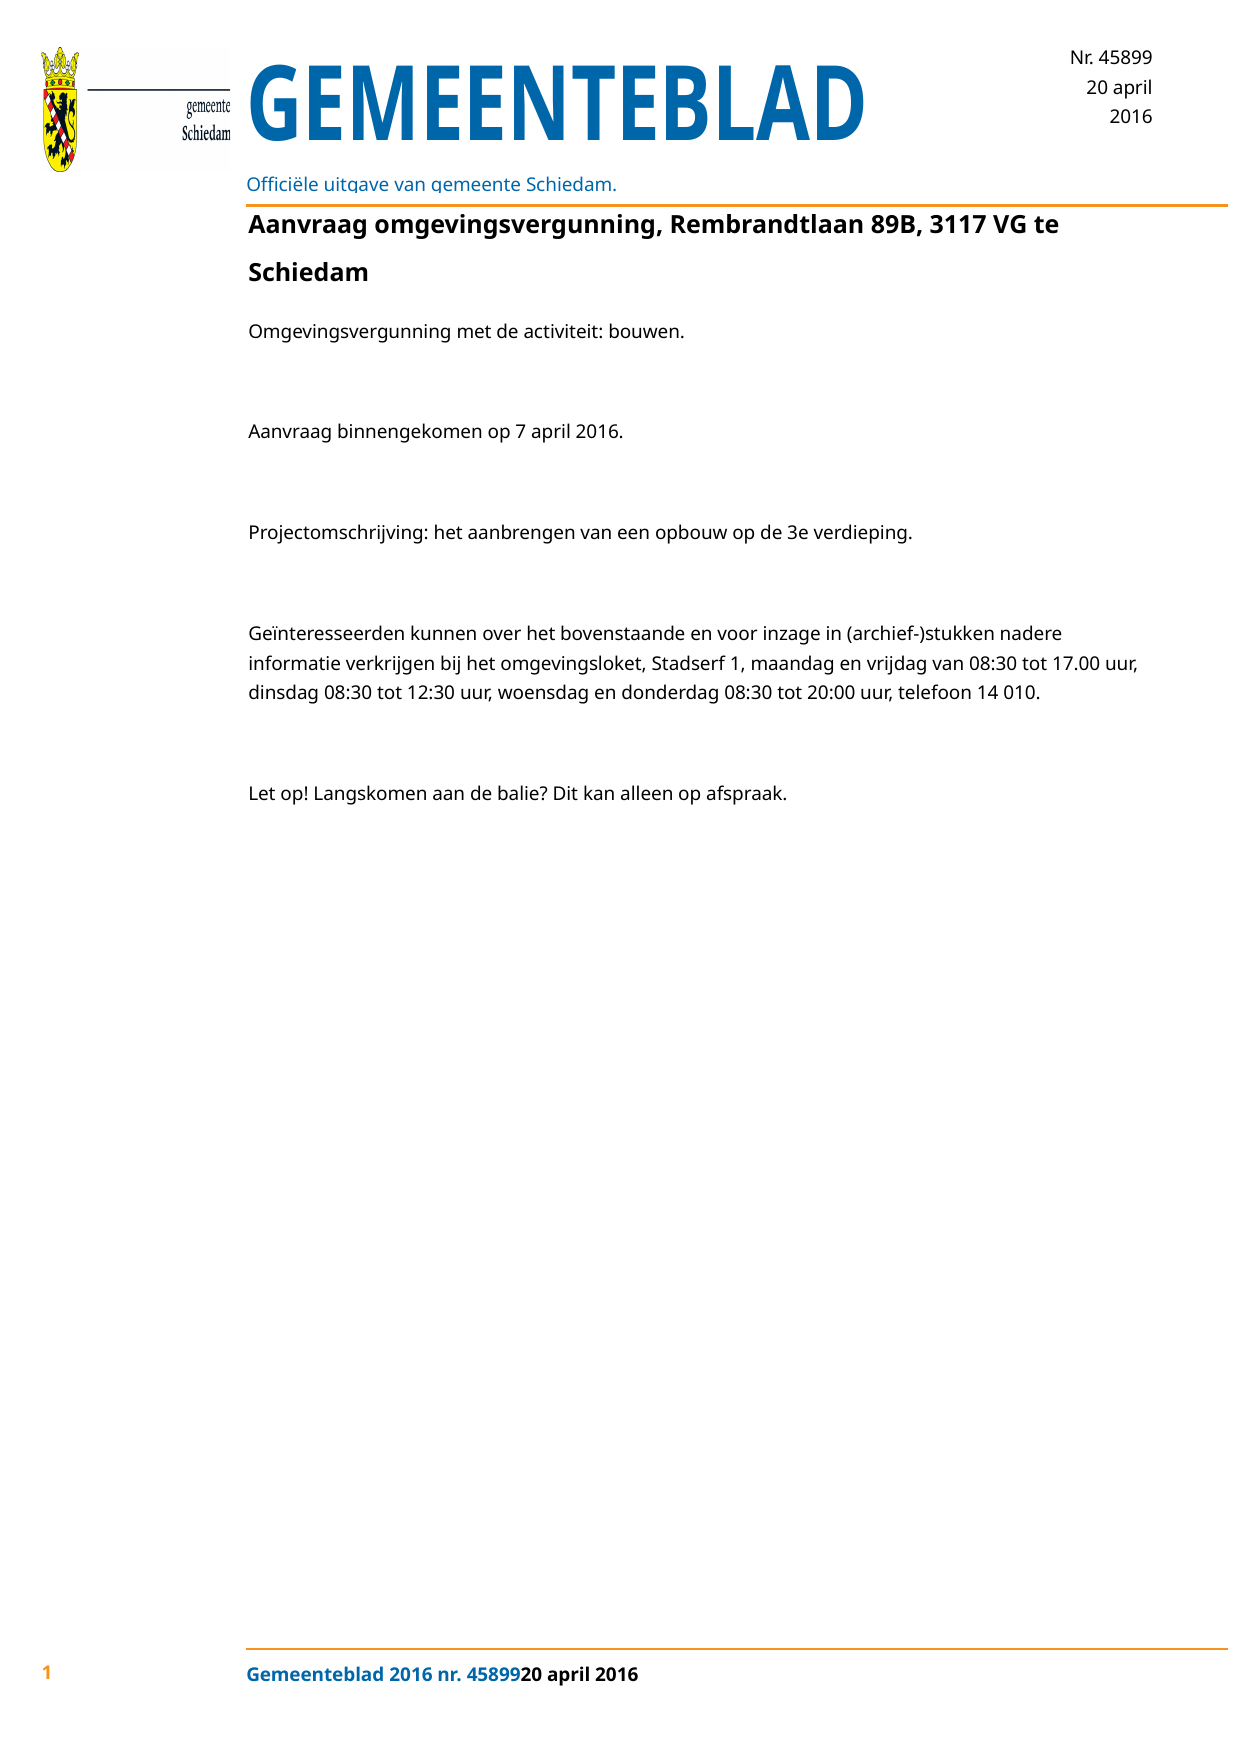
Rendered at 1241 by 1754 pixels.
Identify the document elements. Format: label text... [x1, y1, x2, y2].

text Projectomschrijving: het aanbrengen van een opbouw op de 3e verdieping. [248, 519, 1152, 545]
text Aanvraag binnengekomen op 7 april 2016. [248, 419, 1152, 444]
text Omgevingsvergunning met de activiteit: bouwen. [248, 318, 1152, 344]
text Let op! Langskomen aan de balie? Dit kan alleen op afspraak. [248, 780, 1152, 806]
text Aanvraag omgevingsvergunning, Rembrandtlaan 89B, 3117 VG te Schiedam [248, 207, 1152, 288]
picture [41, 47, 231, 172]
text Geïnteresseerden kunnen over het bovenstaande en voor inzage in (archief-)stukken nadere informatie verkrijgen bij het omgevingsloket, Stadserf 1, maandag en vrijdag van 08:30 tot 17.00 uur, dinsdag 08:30 tot 12:30 uur, woensdag en donderdag 08:30 tot 20:00 uur, telefoon 14 010. [248, 620, 1152, 705]
